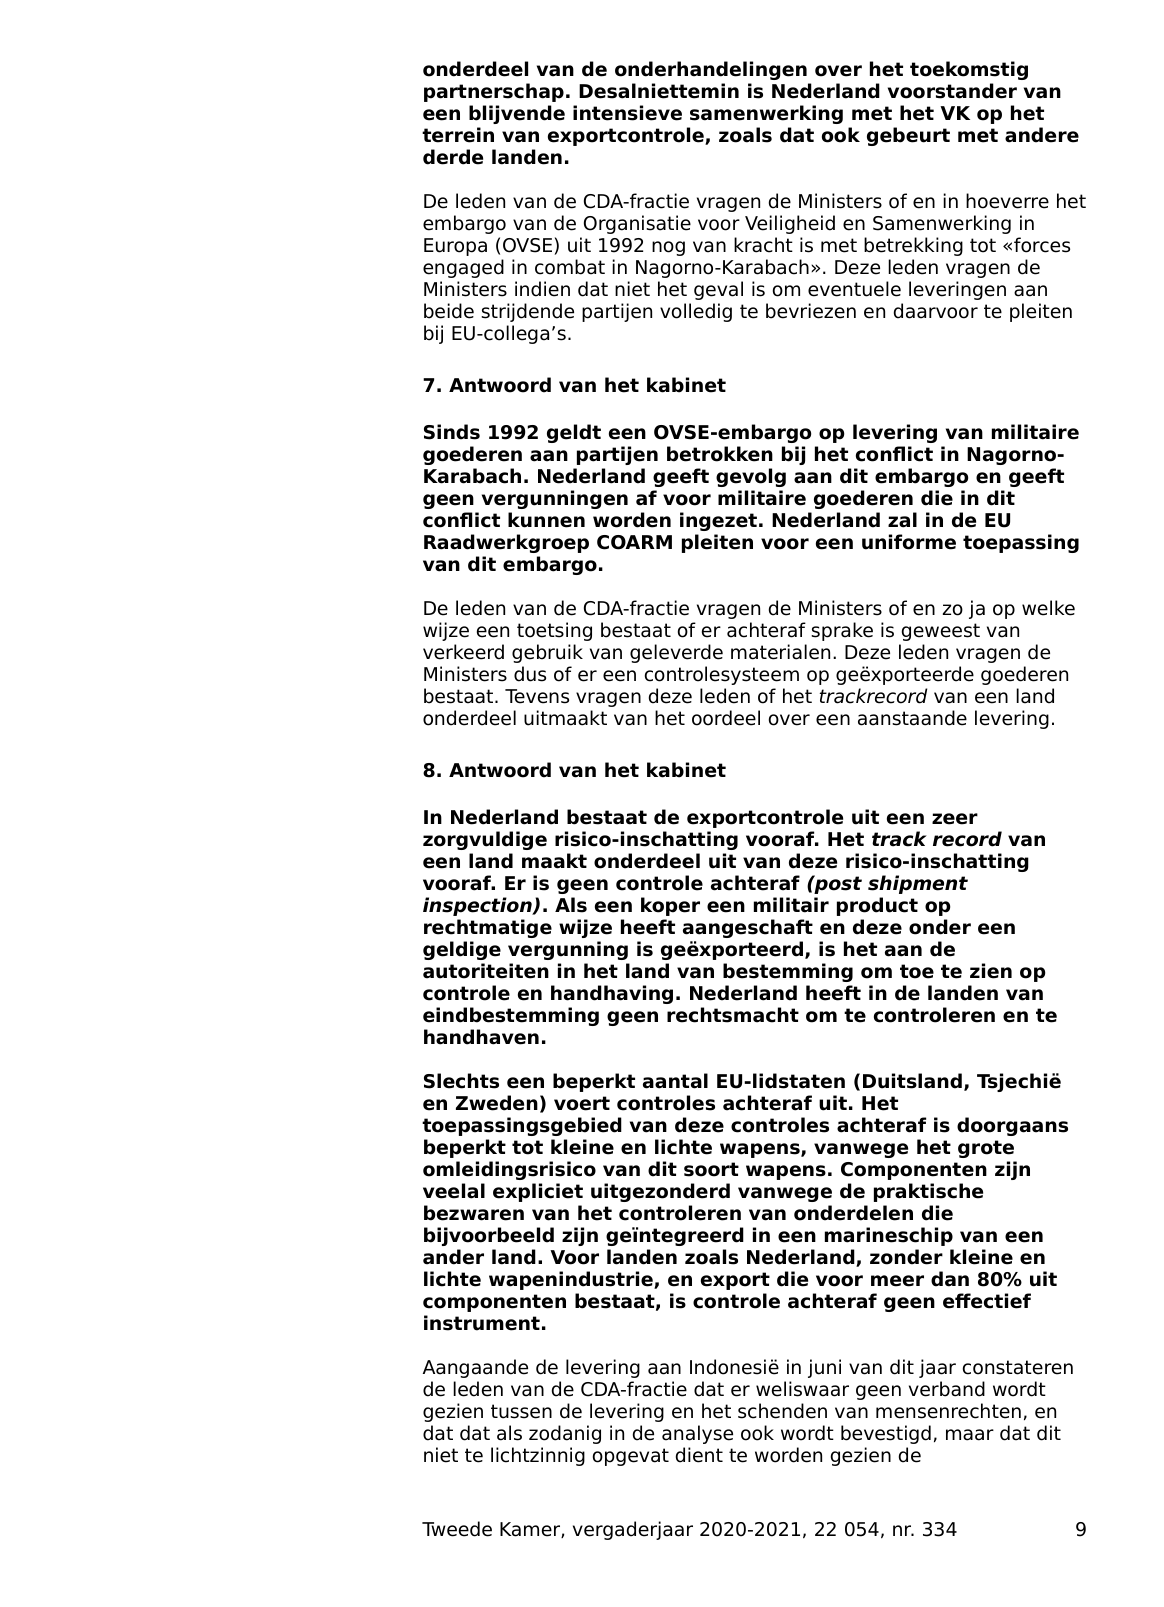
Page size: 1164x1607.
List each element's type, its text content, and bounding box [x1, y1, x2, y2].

text De leden van de CDA-fractie vragen de Ministers of en zo ja op welke wijze een toetsing bestaat of er achteraf sprake is geweest van verkeerd gebruik van geleverde materialen. Deze leden vragen de Ministers dus of er een controlesysteem op geëxporteerde goederen bestaat. Tevens vragen deze leden of het trackrecord van een land onderdeel uitmaakt van het oordeel over een aanstaande levering. [422, 598, 1087, 730]
text De leden van de CDA-fractie vragen de Ministers of en in hoeverre het embargo van de Organisatie voor Veiligheid en Samenwerking in Europa (OVSE) uit 1992 nog van kracht is met betrekking tot «forces engaged in combat in Nagorno-Karabach». Deze leden vragen de Ministers indien dat niet het geval is om eventuele leveringen aan beide strijdende partijen volledig te bevriezen en daarvoor te pleiten bij EU-collega’s. [422, 191, 1087, 345]
text Sinds 1992 geldt een OVSE-embargo op levering van militaire goederen aan partijen betrokken bij het conflict in Nagorno-Karabach. Nederland geeft gevolg aan dit embargo en geeft geen vergunningen af voor militaire goederen die in dit conflict kunnen worden ingezet. Nederland zal in de EU Raadwerkgroep COARM pleiten voor een uniforme toepassing van dit embargo. [422, 422, 1087, 576]
text In Nederland bestaat de exportcontrole uit een zeer zorgvuldige risico-inschatting vooraf. Het track record van een land maakt onderdeel uit van deze risico-inschatting vooraf. Er is geen controle achteraf (post shipment inspection). Als een koper een militair product op rechtmatige wijze heeft aangeschaft en deze onder een geldige vergunning is geëxporteerd, is het aan de autoriteiten in het land van bestemming om toe te zien op controle en handhaving. Nederland heeft in de landen van eindbestemming geen rechtsmacht om te controleren en te handhaven. [422, 807, 1087, 1049]
subtitle 7. Antwoord van het kabinet [422, 375, 1087, 397]
text onderdeel van de onderhandelingen over het toekomstig partnerschap. Desalniettemin is Nederland voorstander van een blijvende intensieve samenwerking met het VK op het terrein van exportcontrole, zoals dat ook gebeurt met andere derde landen. [422, 59, 1087, 169]
text Slechts een beperkt aantal EU-lidstaten (Duitsland, Tsjechië en Zweden) voert controles achteraf uit. Het toepassingsgebied van deze controles achteraf is doorgaans beperkt tot kleine en lichte wapens, vanwege het grote omleidingsrisico van dit soort wapens. Componenten zijn veelal expliciet uitgezonderd vanwege de praktische bezwaren van het controleren van onderdelen die bijvoorbeeld zijn geïntegreerd in een marineschip van een ander land. Voor landen zoals Nederland, zonder kleine en lichte wapenindustrie, en export die voor meer dan 80% uit componenten bestaat, is controle achteraf geen effectief instrument. [422, 1071, 1087, 1334]
text Aangaande de levering aan Indonesië in juni van dit jaar constateren de leden van de CDA-fractie dat er weliswaar geen verband wordt gezien tussen de levering en het schenden van mensenrechten, en dat dat als zodanig in de analyse ook wordt bevestigd, maar dat dit niet te lichtzinnig opgevat dient te worden gezien de [422, 1357, 1087, 1467]
subtitle 8. Antwoord van het kabinet [422, 760, 1087, 782]
